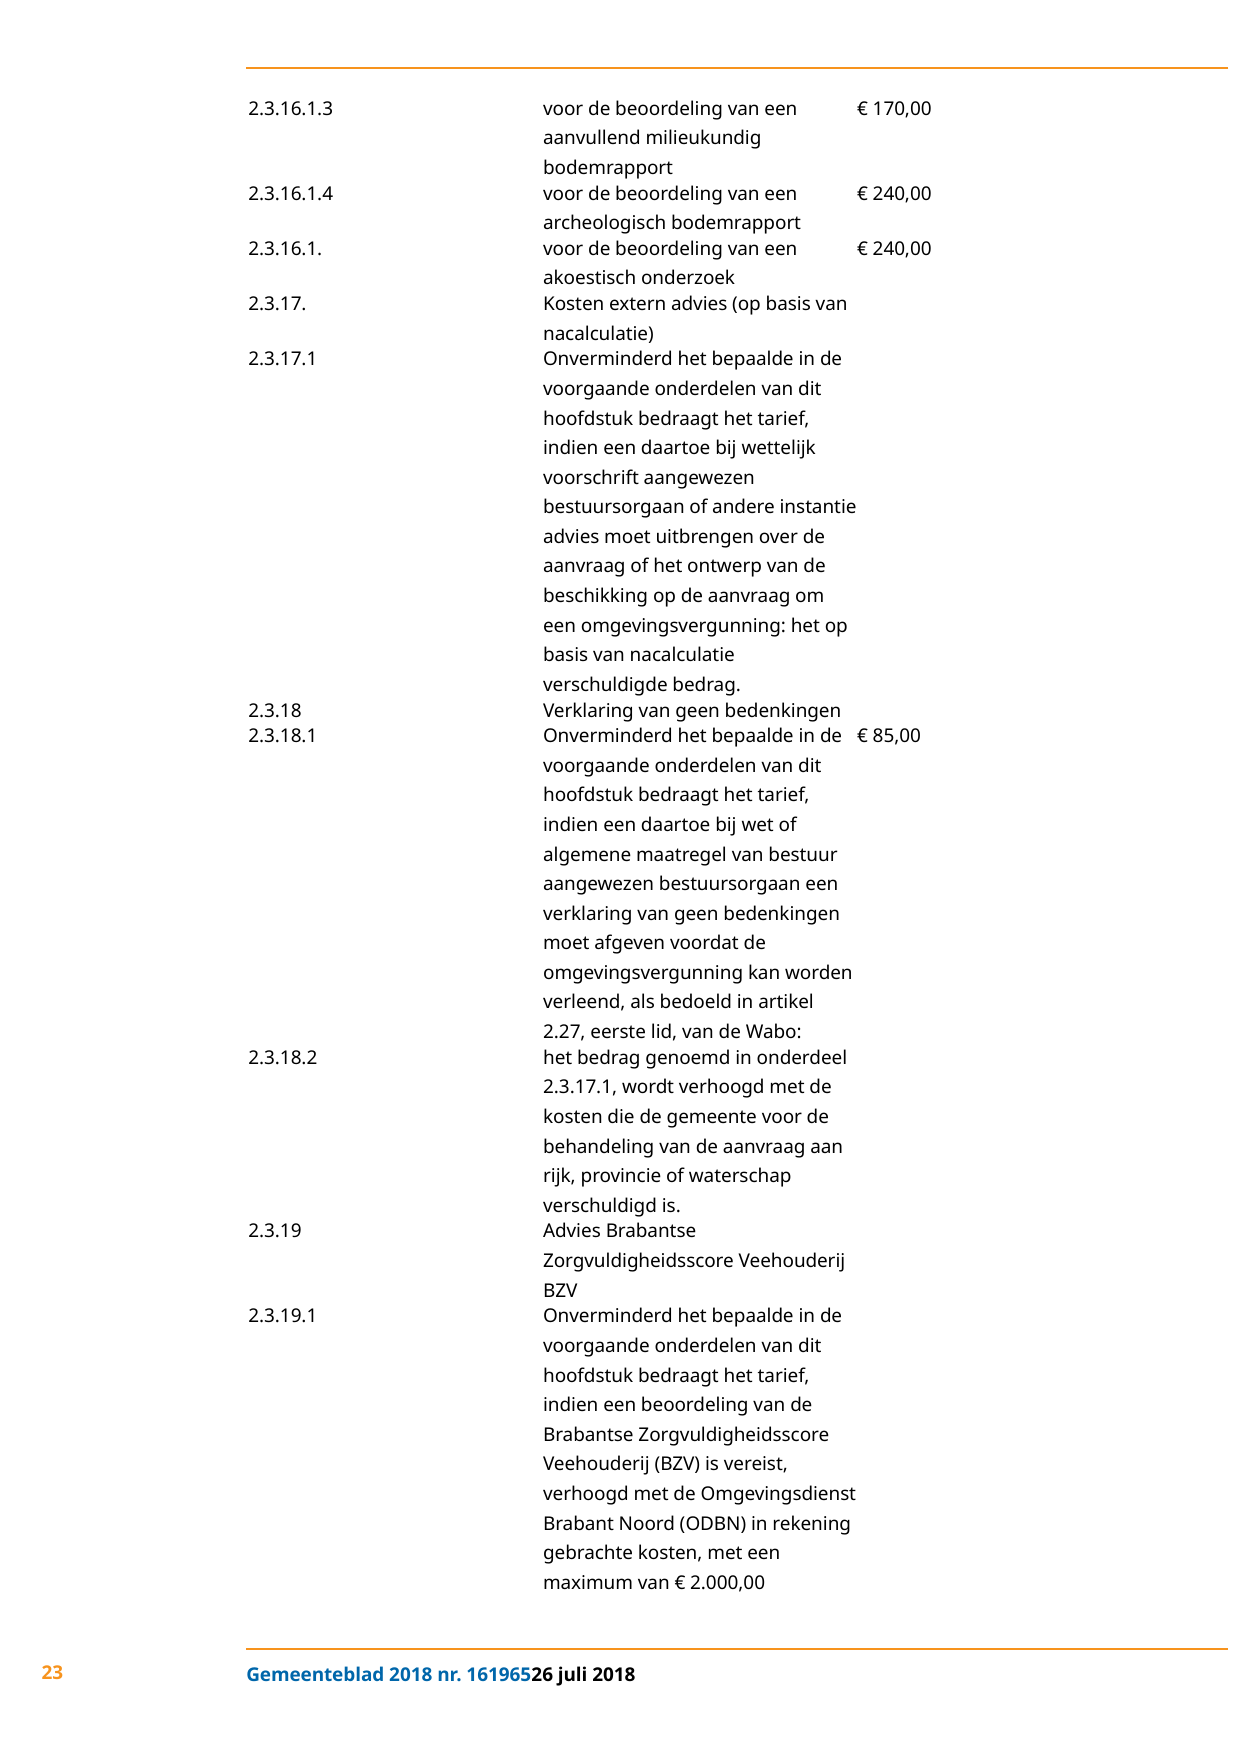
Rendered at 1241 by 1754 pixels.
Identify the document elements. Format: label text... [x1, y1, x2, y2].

table_cell voor de beoordeling van een akoestisch onderzoek [543, 235, 857, 290]
table_cell € 240,00 [857, 235, 1004, 290]
table_cell Onverminderd het bepaalde in de voorgaande onderdelen van dit hoofdstuk bedraagt het tarief, indien een daartoe bij wettelijk voorschrift aangewezen bestuursorgaan of andere instantie advies moet uitbrengen over de aanvraag of het ontwerp van de beschikking op de aanvraag om een omgevingsvergunning: het op basis van nacalculatie verschuldigde bedrag. [543, 346, 857, 697]
table_cell 2.3.19.1 [248, 1303, 543, 1594]
table_cell 2.3.17. [248, 290, 543, 346]
table_cell [1004, 290, 1152, 346]
table_cell [1004, 180, 1152, 235]
table_cell 2.3.18.1 [248, 723, 543, 1044]
table_cell [1004, 723, 1152, 1044]
table_cell € 85,00 [857, 723, 1004, 1044]
table_cell 2.3.17.1 [248, 346, 543, 697]
table_cell [857, 1044, 1004, 1218]
table_cell het bedrag genoemd in onderdeel 2.3.17.1, wordt verhoogd met de kosten die de gemeente voor de behandeling van de aanvraag aan rijk, provincie of waterschap verschuldigd is. [543, 1044, 857, 1218]
table_cell € 170,00 [857, 95, 1004, 180]
table_cell 2.3.18 [248, 697, 543, 722]
picture [41, 47, 231, 172]
table_cell [1004, 697, 1152, 722]
table_cell [857, 1218, 1004, 1303]
table_cell 2.3.19 [248, 1218, 543, 1303]
table_cell voor de beoordeling van een archeologisch bodemrapport [543, 180, 857, 235]
table_cell 2.3.16.1.4 [248, 180, 543, 235]
table_cell [857, 697, 1004, 722]
table_cell [1004, 1044, 1152, 1218]
table_cell [1004, 1218, 1152, 1303]
table_cell 2.3.16.1.3 [248, 95, 543, 180]
table_cell Kosten extern advies (op basis van nacalculatie) [543, 290, 857, 346]
table_cell Onverminderd het bepaalde in de voorgaande onderdelen van dit hoofdstuk bedraagt het tarief, indien een daartoe bij wet of algemene maatregel van bestuur aangewezen bestuursorgaan een verklaring van geen bedenkingen moet afgeven voordat de omgevingsvergunning kan worden verleend, als bedoeld in artikel 2.27, eerste lid, van de Wabo: [543, 723, 857, 1044]
table_cell [1004, 95, 1152, 180]
table_cell [857, 290, 1004, 346]
table_cell [857, 1303, 1004, 1594]
table_cell Onverminderd het bepaalde in de voorgaande onderdelen van dit hoofdstuk bedraagt het tarief, indien een beoordeling van de Brabantse Zorgvuldigheidsscore Veehouderij (BZV) is vereist, verhoogd met de Omgevingsdienst Brabant Noord (ODBN) in rekening gebrachte kosten, met een maximum van € 2.000,00 [543, 1303, 857, 1594]
table_cell 2.3.18.2 [248, 1044, 543, 1218]
table_cell [857, 346, 1004, 697]
table_cell [1004, 1303, 1152, 1594]
table_cell 2.3.16.1. [248, 235, 543, 290]
table_cell Advies Brabantse Zorgvuldigheidsscore Veehouderij BZV [543, 1218, 857, 1303]
table_cell Verklaring van geen bedenkingen [543, 697, 857, 722]
table_cell € 240,00 [857, 180, 1004, 235]
table_cell [1004, 346, 1152, 697]
table_cell [1004, 235, 1152, 290]
table_cell voor de beoordeling van een aanvullend milieukundig bodemrapport [543, 95, 857, 180]
